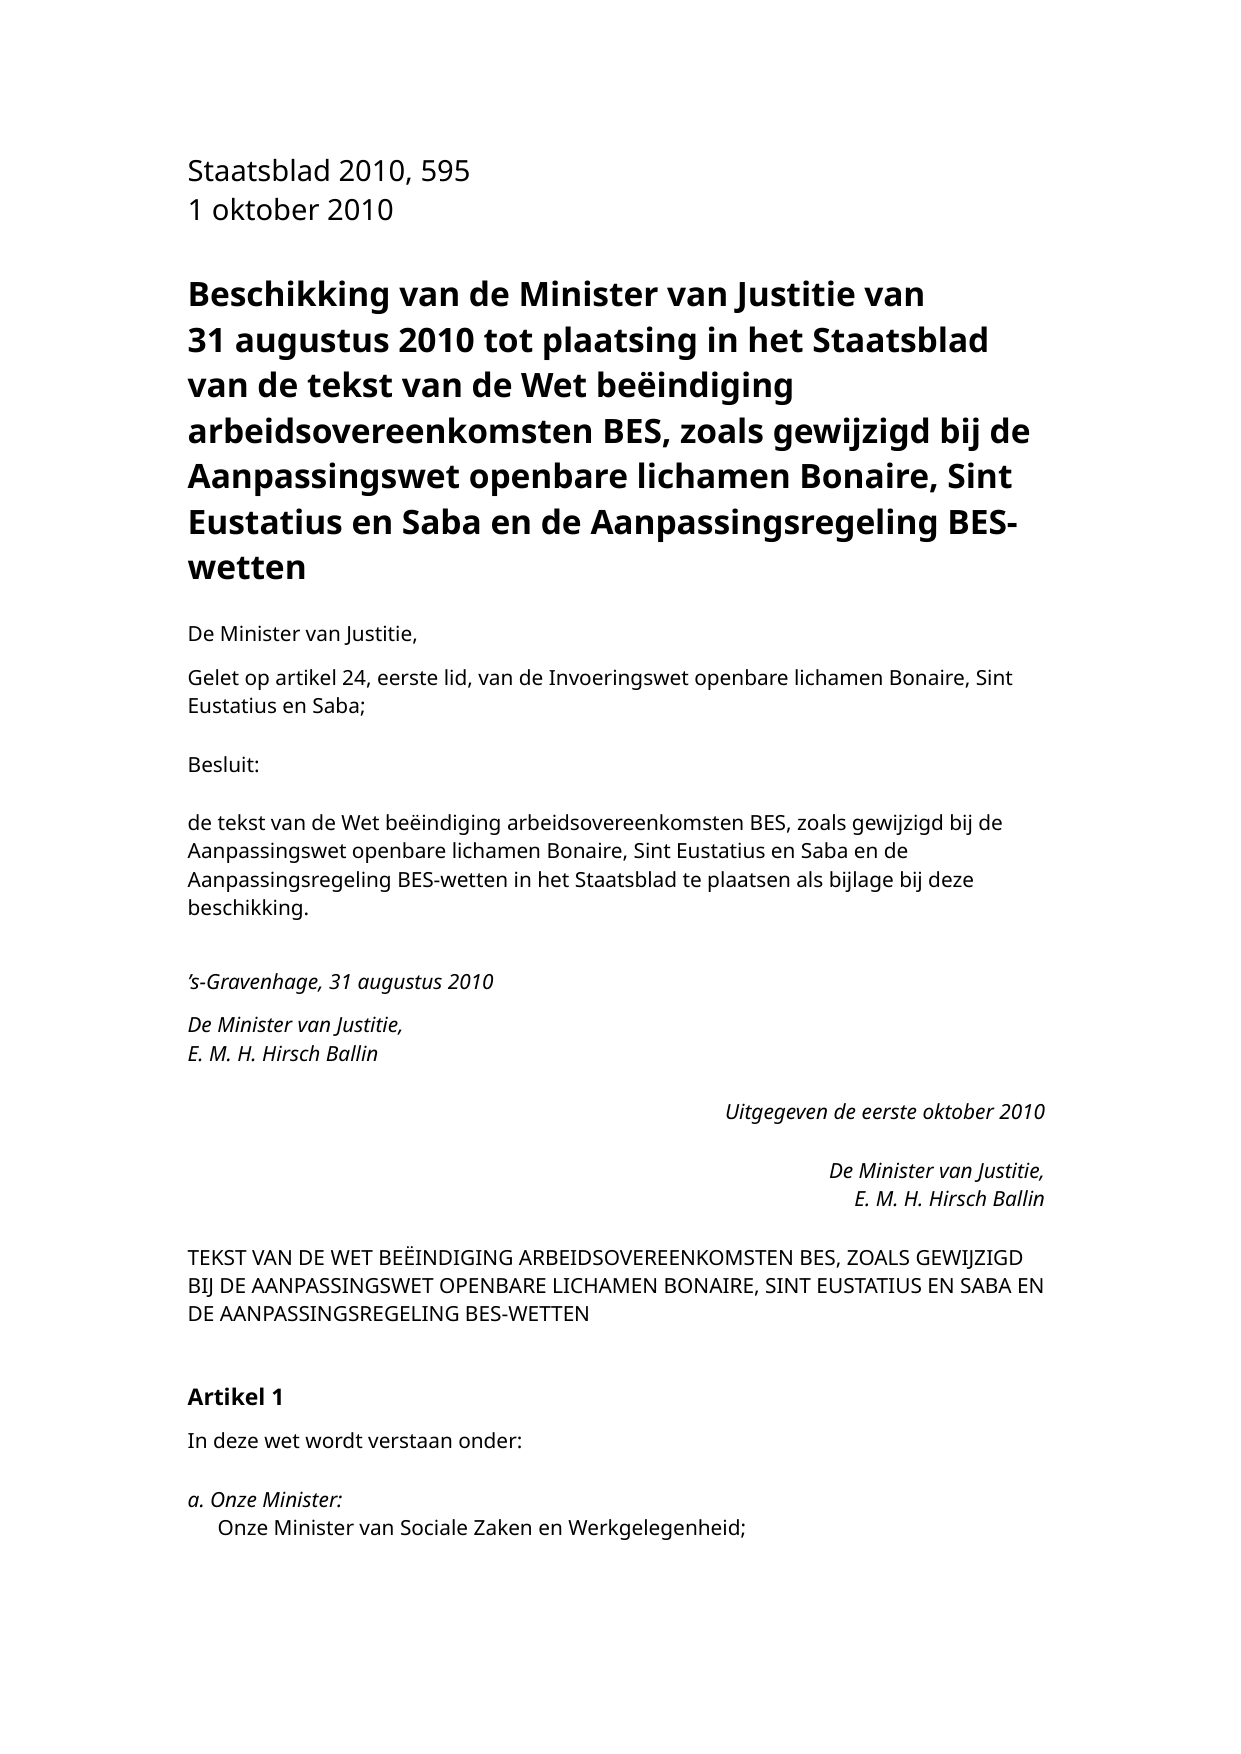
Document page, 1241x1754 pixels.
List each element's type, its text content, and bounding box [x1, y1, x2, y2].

text 1 oktober 2010 [187, 190, 1053, 229]
text de tekst van de Wet beëindiging arbeidsovereenkomsten BES, zoals gewijzigd bij de Aanpassingswet openbare lichamen Bonaire, Sint Eustatius en Saba en de Aanpassingsregeling BES-wetten in het Staatsblad te plaatsen als bijlage bij deze beschikking. [187, 808, 1053, 922]
text ’s-Gravenhage, 31 augustus 2010 [187, 967, 1053, 995]
text In deze wet wordt verstaan onder: [187, 1427, 1053, 1455]
text Besluit: [187, 750, 1053, 778]
text E. M. H. Hirsch Ballin [187, 1039, 1053, 1067]
subtitle TEKST VAN DE WET BEËINDIGING ARBEIDSOVEREENKOMSTEN BES, ZOALS GEWIJZIGD BIJ DE AANPASSINGSWET OPENBARE LICHAMEN BONAIRE, SINT EUSTATIUS EN SABA EN DE AANPASSINGSREGELING BES-WETTEN [187, 1243, 1053, 1328]
text Onze Minister van Sociale Zaken en Werkgelegenheid; [217, 1513, 1053, 1542]
text a. Onze Minister: [187, 1485, 1053, 1513]
text De Minister van Justitie, [187, 1010, 1053, 1039]
text Uitgegeven de eerste oktober 2010 [187, 1097, 1053, 1126]
subtitle Beschikking van de Minister van Justitie van 31 augustus 2010 tot plaatsing in het Staatsblad van de tekst van de Wet beëindiging arbeidsovereenkomsten BES, zoals gewijzigd bij de Aanpassingswet openbare lichamen Bonaire, Sint Eustatius en Saba en de Aanpassingsregeling BES-wetten [187, 271, 1053, 589]
text De Minister van Justitie, [187, 619, 1053, 648]
text Gelet op artikel 24, eerste lid, van de Invoeringswet openbare lichamen Bonaire, Sint Eustatius en Saba; [187, 663, 1053, 720]
text Staatsblad 2010, 595 [187, 150, 1053, 190]
subtitle Artikel 1 [187, 1380, 1053, 1412]
text E. M. H. Hirsch Ballin [187, 1184, 1053, 1213]
text De Minister van Justitie, [187, 1156, 1053, 1184]
